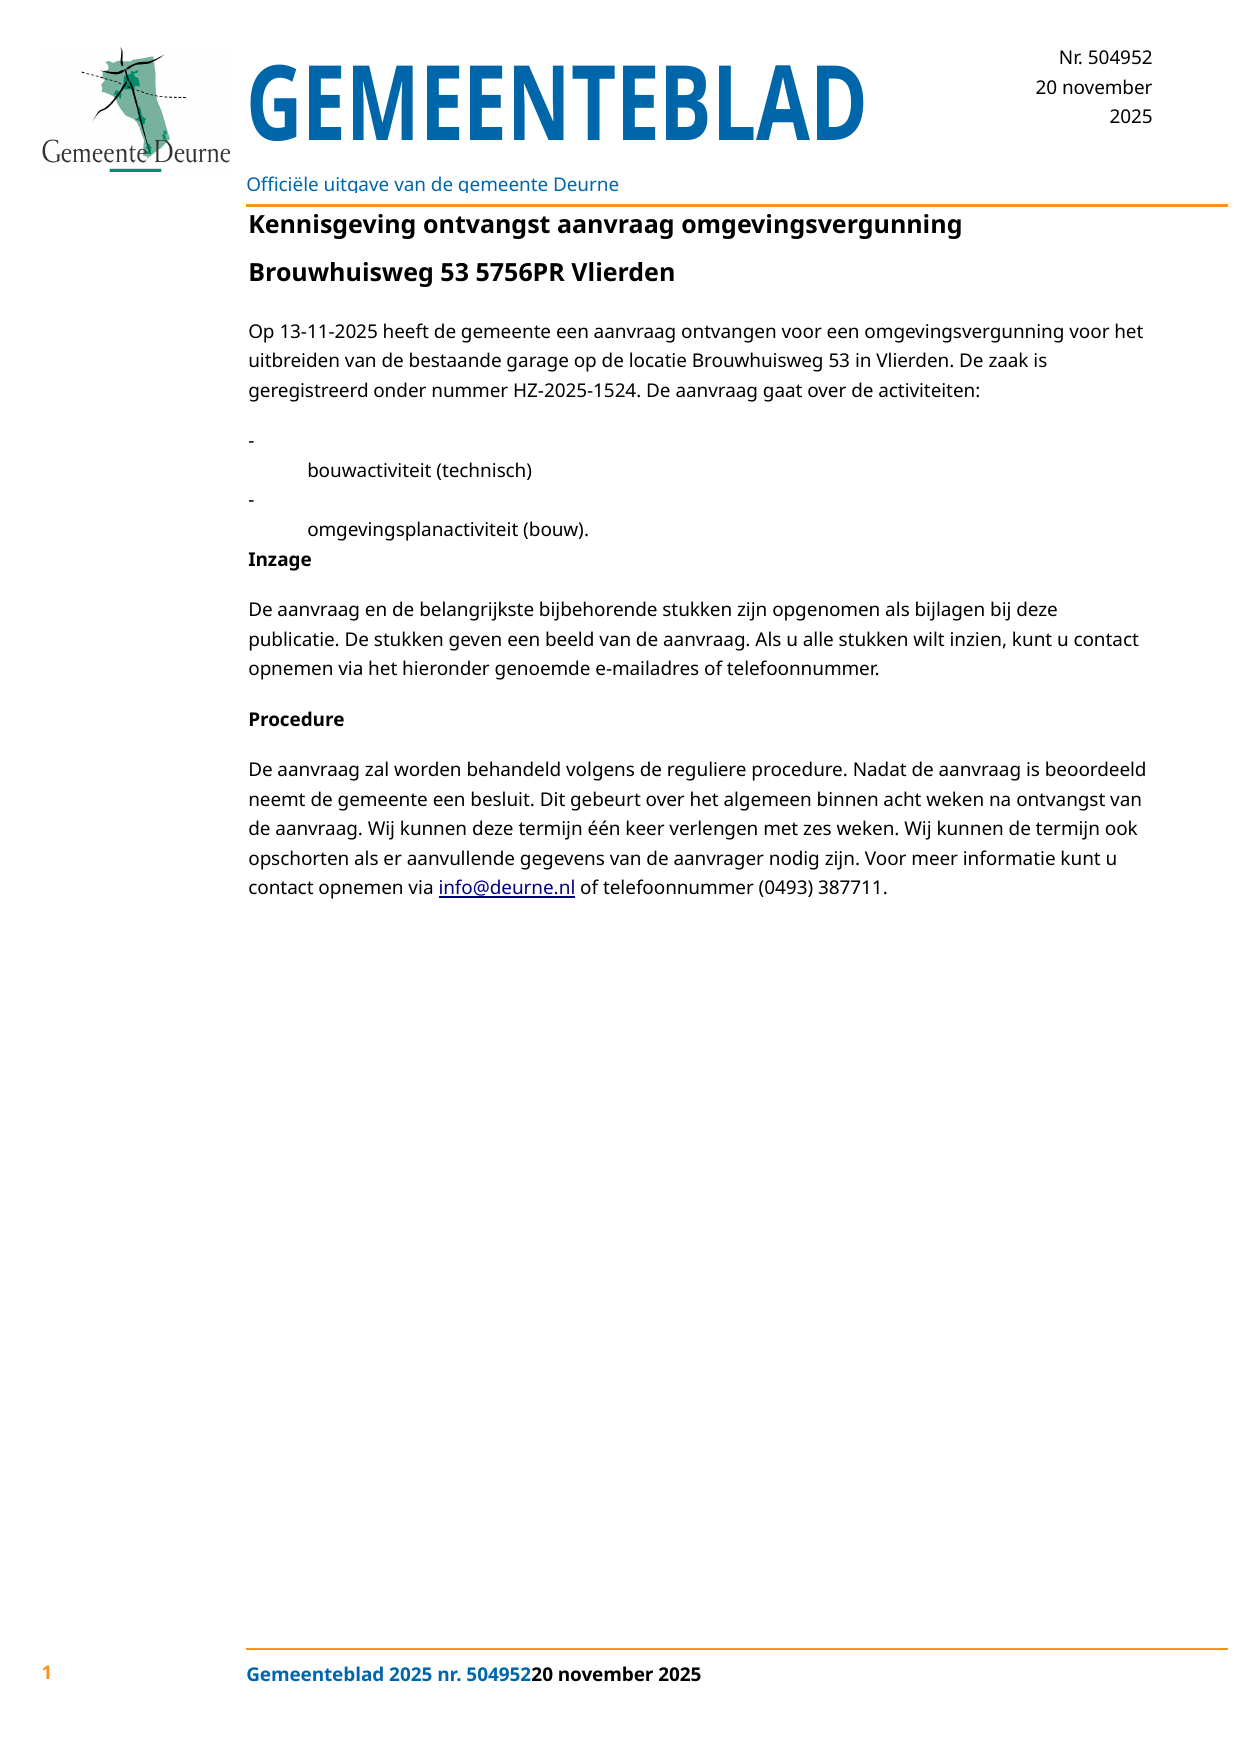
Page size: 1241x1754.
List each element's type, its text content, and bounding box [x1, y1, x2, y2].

text Procedure [248, 706, 1152, 732]
text Kennisgeving ontvangst aanvraag omgevingsvergunning Brouwhuisweg 53 5756PR Vlierden [248, 207, 1152, 288]
text Inzage [248, 546, 1152, 572]
list bouwactiviteit (technisch) [248, 457, 1152, 483]
text De aanvraag zal worden behandeld volgens de reguliere procedure. Nadat de aanvraag is beoordeeld neemt de gemeente een besluit. Dit gebeurt over het algemeen binnen acht weken na ontvangst van de aanvraag. Wij kunnen deze termijn één keer verlengen met zes weken. Wij kunnen de termijn ook opschorten als er aanvullende gegevens van de aanvrager nodig zijn. Voor meer informatie kunt u contact opnemen via info@deurne.nl of telefoonnummer (0493) 387711. [248, 756, 1152, 900]
picture [41, 47, 231, 172]
text De aanvraag en de belangrijkste bijbehorende stukken zijn opgenomen als bijlagen bij deze publicatie. De stukken geven een beeld van de aanvraag. Als u alle stukken wilt inzien, kunt u contact opnemen via het hieronder genoemde e-mailadres of telefoonnummer. [248, 596, 1152, 681]
list omgevingsplanactiviteit (bouw). [248, 516, 1152, 542]
text Op 13-11-2025 heeft de gemeente een aanvraag ontvangen voor een omgevingsvergunning voor het uitbreiden van de bestaande garage op de locatie Brouwhuisweg 53 in Vlierden. De zaak is geregistreerd onder nummer HZ-2025-1524. De aanvraag gaat over de activiteiten: [248, 318, 1152, 403]
